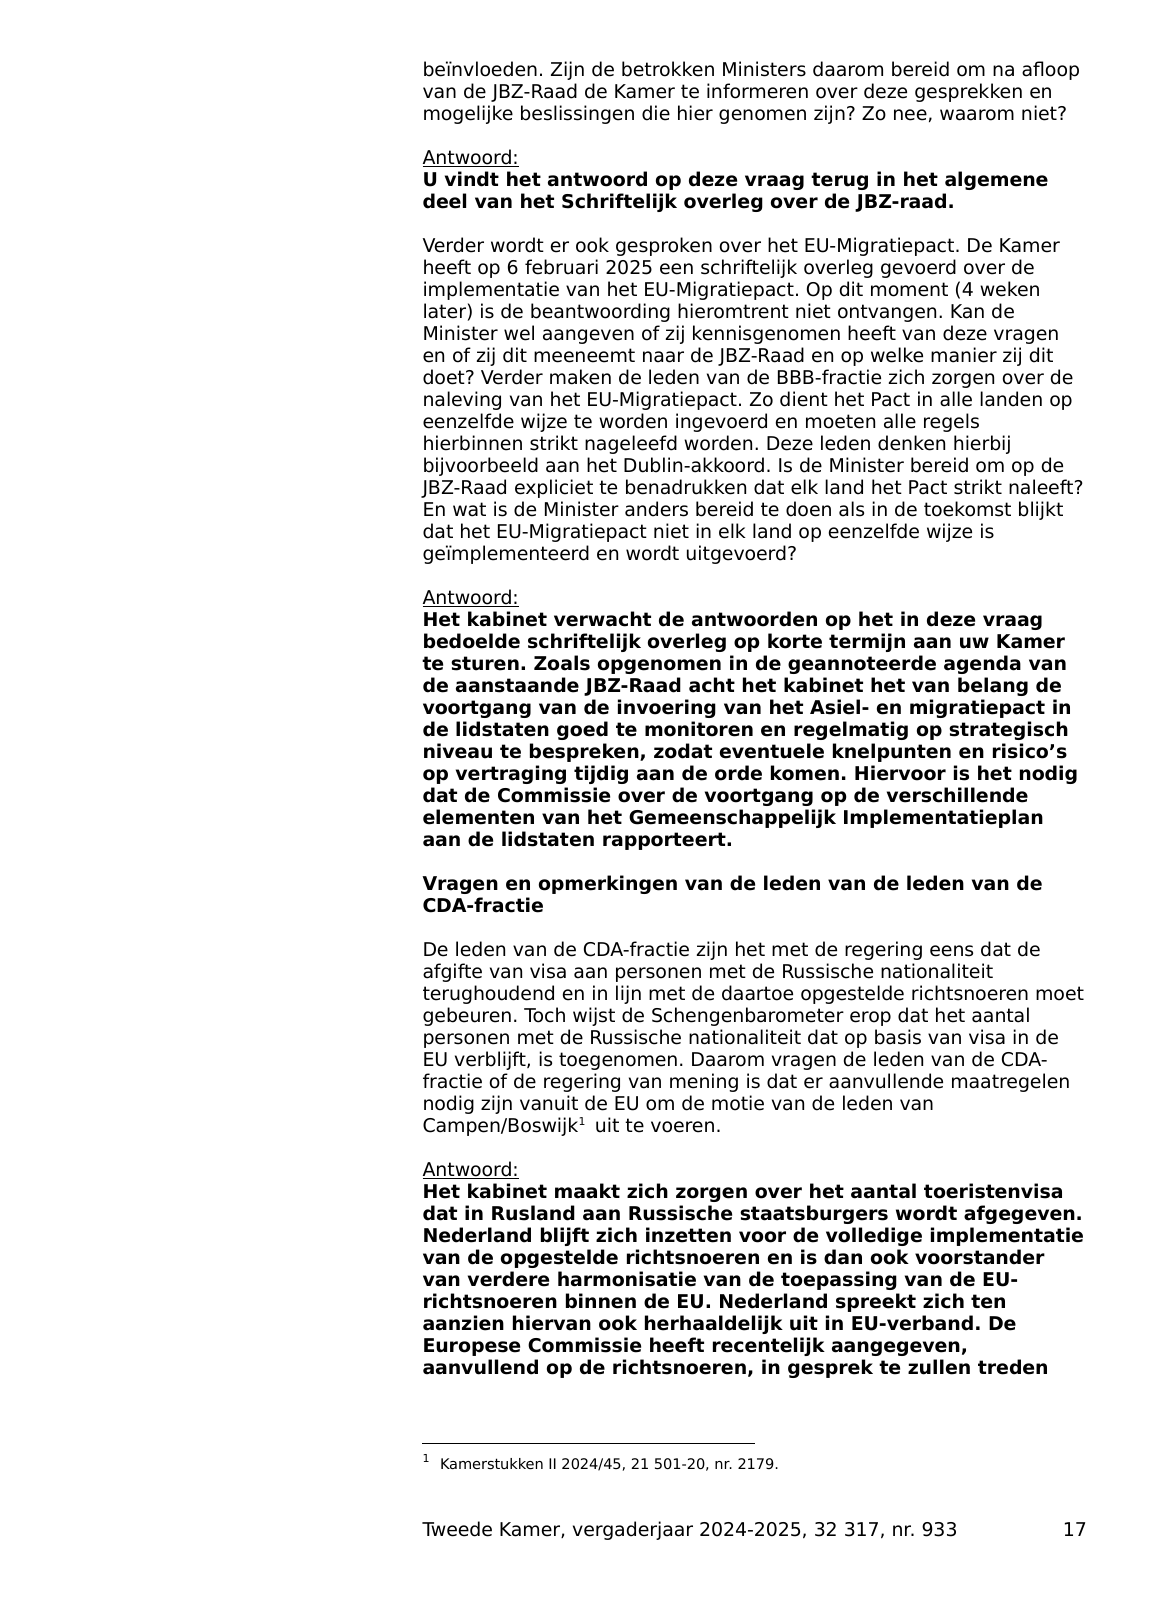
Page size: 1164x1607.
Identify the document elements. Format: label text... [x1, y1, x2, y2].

text Antwoord: [422, 147, 1087, 169]
text Kamerstukken II 2024/45, 21 501-20, nr. 2179. [422, 1452, 1087, 1474]
text U vindt het antwoord op deze vraag terug in het algemene deel van het Schriftelijk overleg over de JBZ-raad. [422, 169, 1087, 213]
text De leden van de CDA-fractie zijn het met de regering eens dat de afgifte van visa aan personen met de Russische nationaliteit terughoudend en in lijn met de daartoe opgestelde richtsnoeren moet gebeuren. Toch wijst de Schengenbarometer erop dat het aantal personen met de Russische nationaliteit dat op basis van visa in de EU verblijft, is toegenomen. Daarom vragen de leden van de CDA-fractie of de regering van mening is dat er aanvullende maatregelen nodig zijn vanuit de EU om de motie van de leden van Campen/Boswijk uit te voeren. [422, 939, 1087, 1137]
text Het kabinet maakt zich zorgen over het aantal toeristenvisa dat in Rusland aan Russische staatsburgers wordt afgegeven. Nederland blijft zich inzetten voor de volledige implementatie van de opgestelde richtsnoeren en is dan ook voorstander van verdere harmonisatie van de toepassing van de EU-richtsnoeren binnen de EU. Nederland spreekt zich ten aanzien hiervan ook herhaaldelijk uit in EU-verband. De Europese Commissie heeft recentelijk aangegeven, aanvullend op de richtsnoeren, in gesprek te zullen treden [422, 1181, 1087, 1379]
text Antwoord: [422, 587, 1087, 609]
subtitle Vragen en opmerkingen van de leden van de leden van de CDA-fractie [422, 873, 1087, 917]
text Het kabinet verwacht de antwoorden op het in deze vraag bedoelde schriftelijk overleg op korte termijn aan uw Kamer te sturen. Zoals opgenomen in de geannoteerde agenda van de aanstaande JBZ-Raad acht het kabinet het van belang de voortgang van de invoering van het Asiel- en migratiepact in de lidstaten goed te monitoren en regelmatig op strategisch niveau te bespreken, zodat eventuele knelpunten en risico’s op vertraging tijdig aan de orde komen. Hiervoor is het nodig dat de Commissie over de voortgang op de verschillende elementen van het Gemeenschappelijk Implementatieplan aan de lidstaten rapporteert. [422, 609, 1087, 851]
text Verder wordt er ook gesproken over het EU-Migratiepact. De Kamer heeft op 6 februari 2025 een schriftelijk overleg gevoerd over de implementatie van het EU-Migratiepact. Op dit moment (4 weken later) is de beantwoording hieromtrent niet ontvangen. Kan de Minister wel aangeven of zij kennisgenomen heeft van deze vragen en of zij dit meeneemt naar de JBZ-Raad en op welke manier zij dit doet? Verder maken de leden van de BBB-fractie zich zorgen over de naleving van het EU-Migratiepact. Zo dient het Pact in alle landen op eenzelfde wijze te worden ingevoerd en moeten alle regels hierbinnen strikt nageleefd worden. Deze leden denken hierbij bijvoorbeeld aan het Dublin-akkoord. Is de Minister bereid om op de JBZ-Raad expliciet te benadrukken dat elk land het Pact strikt naleeft? En wat is de Minister anders bereid te doen als in de toekomst blijkt dat het EU-Migratiepact niet in elk land op eenzelfde wijze is geïmplementeerd en wordt uitgevoerd? [422, 235, 1087, 565]
text Antwoord: [422, 1159, 1087, 1181]
text beïnvloeden. Zijn de betrokken Ministers daarom bereid om na afloop van de JBZ-Raad de Kamer te informeren over deze gesprekken en mogelijke beslissingen die hier genomen zijn? Zo nee, waarom niet? [422, 59, 1087, 125]
